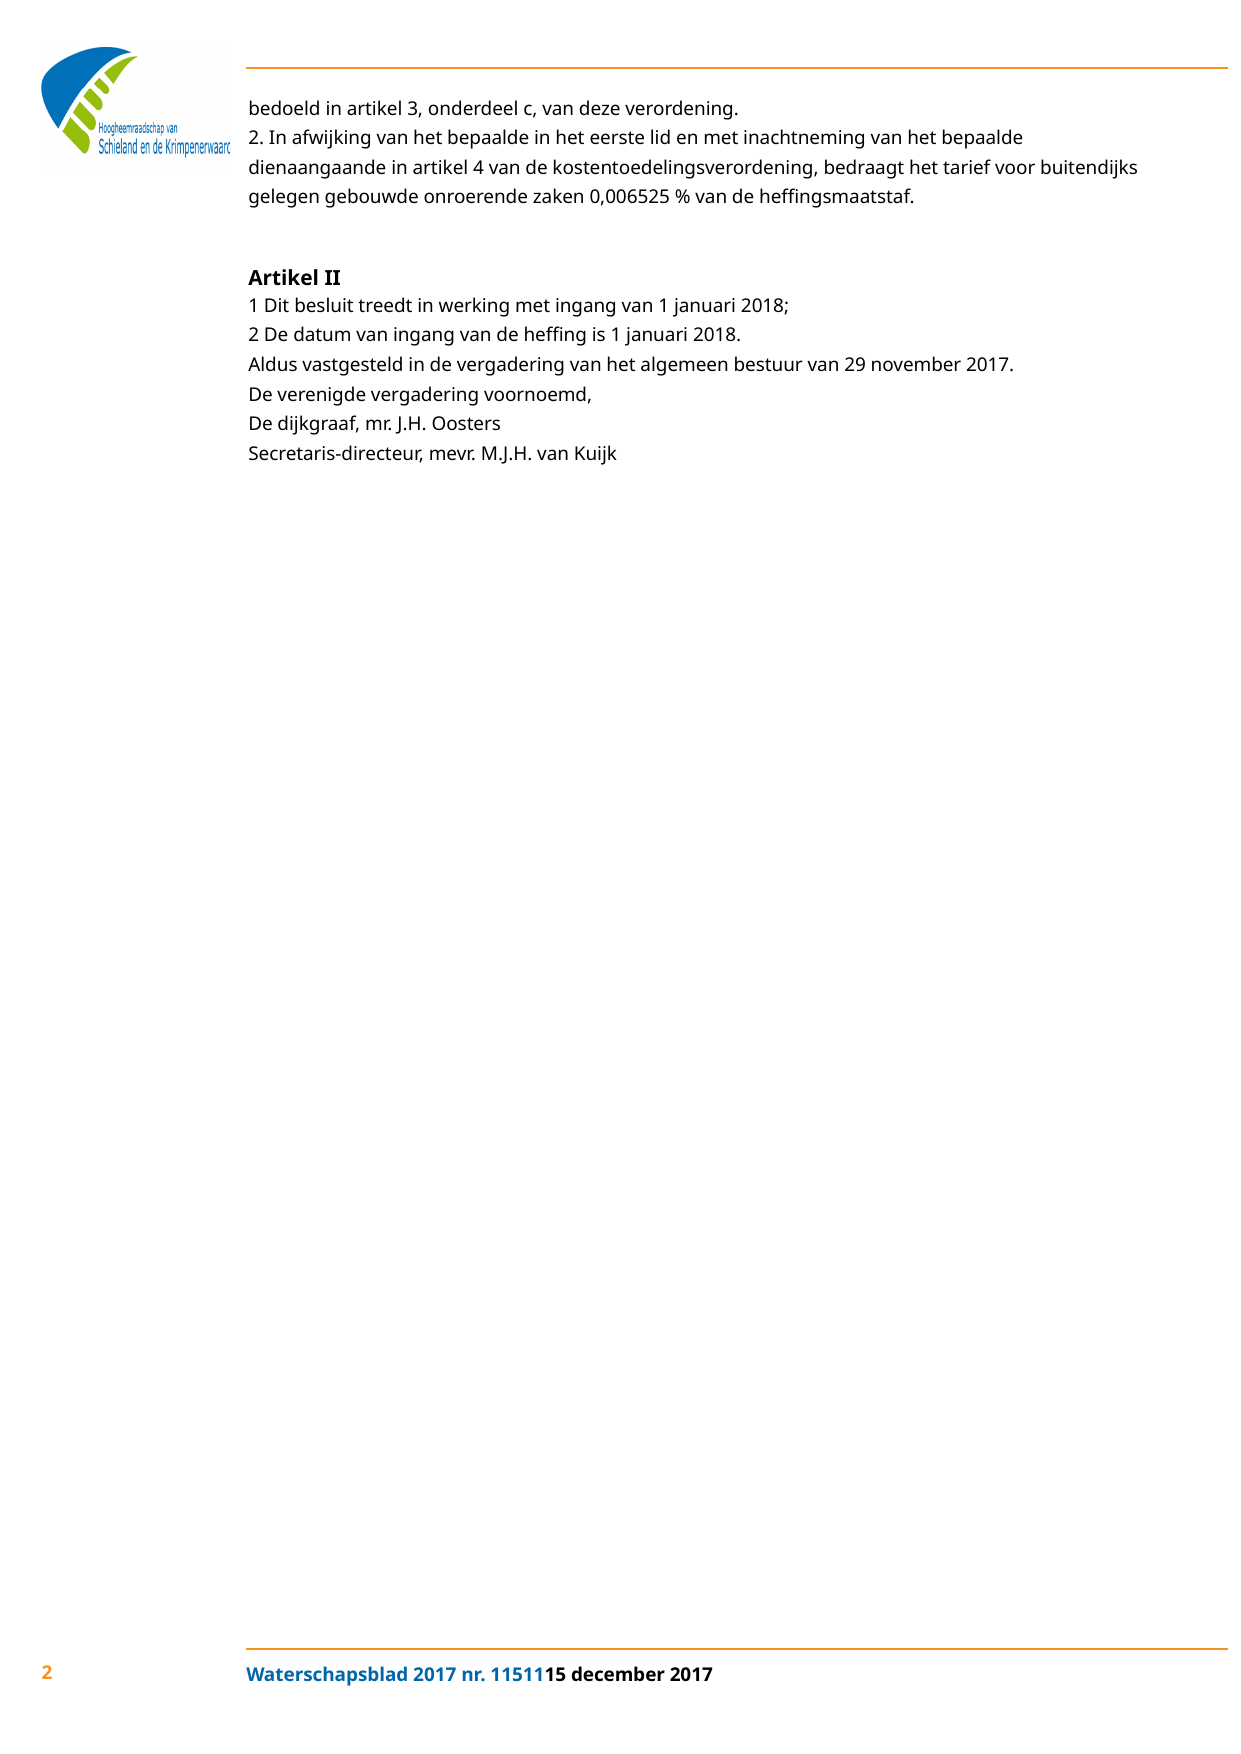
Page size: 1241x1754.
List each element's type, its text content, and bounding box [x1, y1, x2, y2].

text Artikel II [248, 263, 1152, 292]
text 1 Dit besluit treedt in werking met ingang van 1 januari 2018; [248, 292, 1152, 318]
text 2 De datum van ingang van de heffing is 1 januari 2018. [248, 322, 1152, 347]
picture [41, 47, 231, 172]
text De verenigde vergadering voornoemd, [248, 381, 1152, 406]
text Aldus vastgesteld in de vergadering van het algemeen bestuur van 29 november 2017. [248, 351, 1152, 377]
text bedoeld in artikel 3, onderdeel c, van deze verordening. [248, 95, 1152, 121]
text 2. In afwijking van het bepaalde in het eerste lid en met inachtneming van het bepaalde dienaangaande in artikel 4 van de kostentoedelingsverordening, bedraagt het tarief voor buitendijks gelegen gebouwde onroerende zaken 0,006525 % van de heffingsmaatstaf. [248, 124, 1152, 209]
text Secretaris-directeur, mevr. M.J.H. van Kuijk [248, 440, 1152, 466]
text De dijkgraaf, mr. J.H. Oosters [248, 410, 1152, 436]
